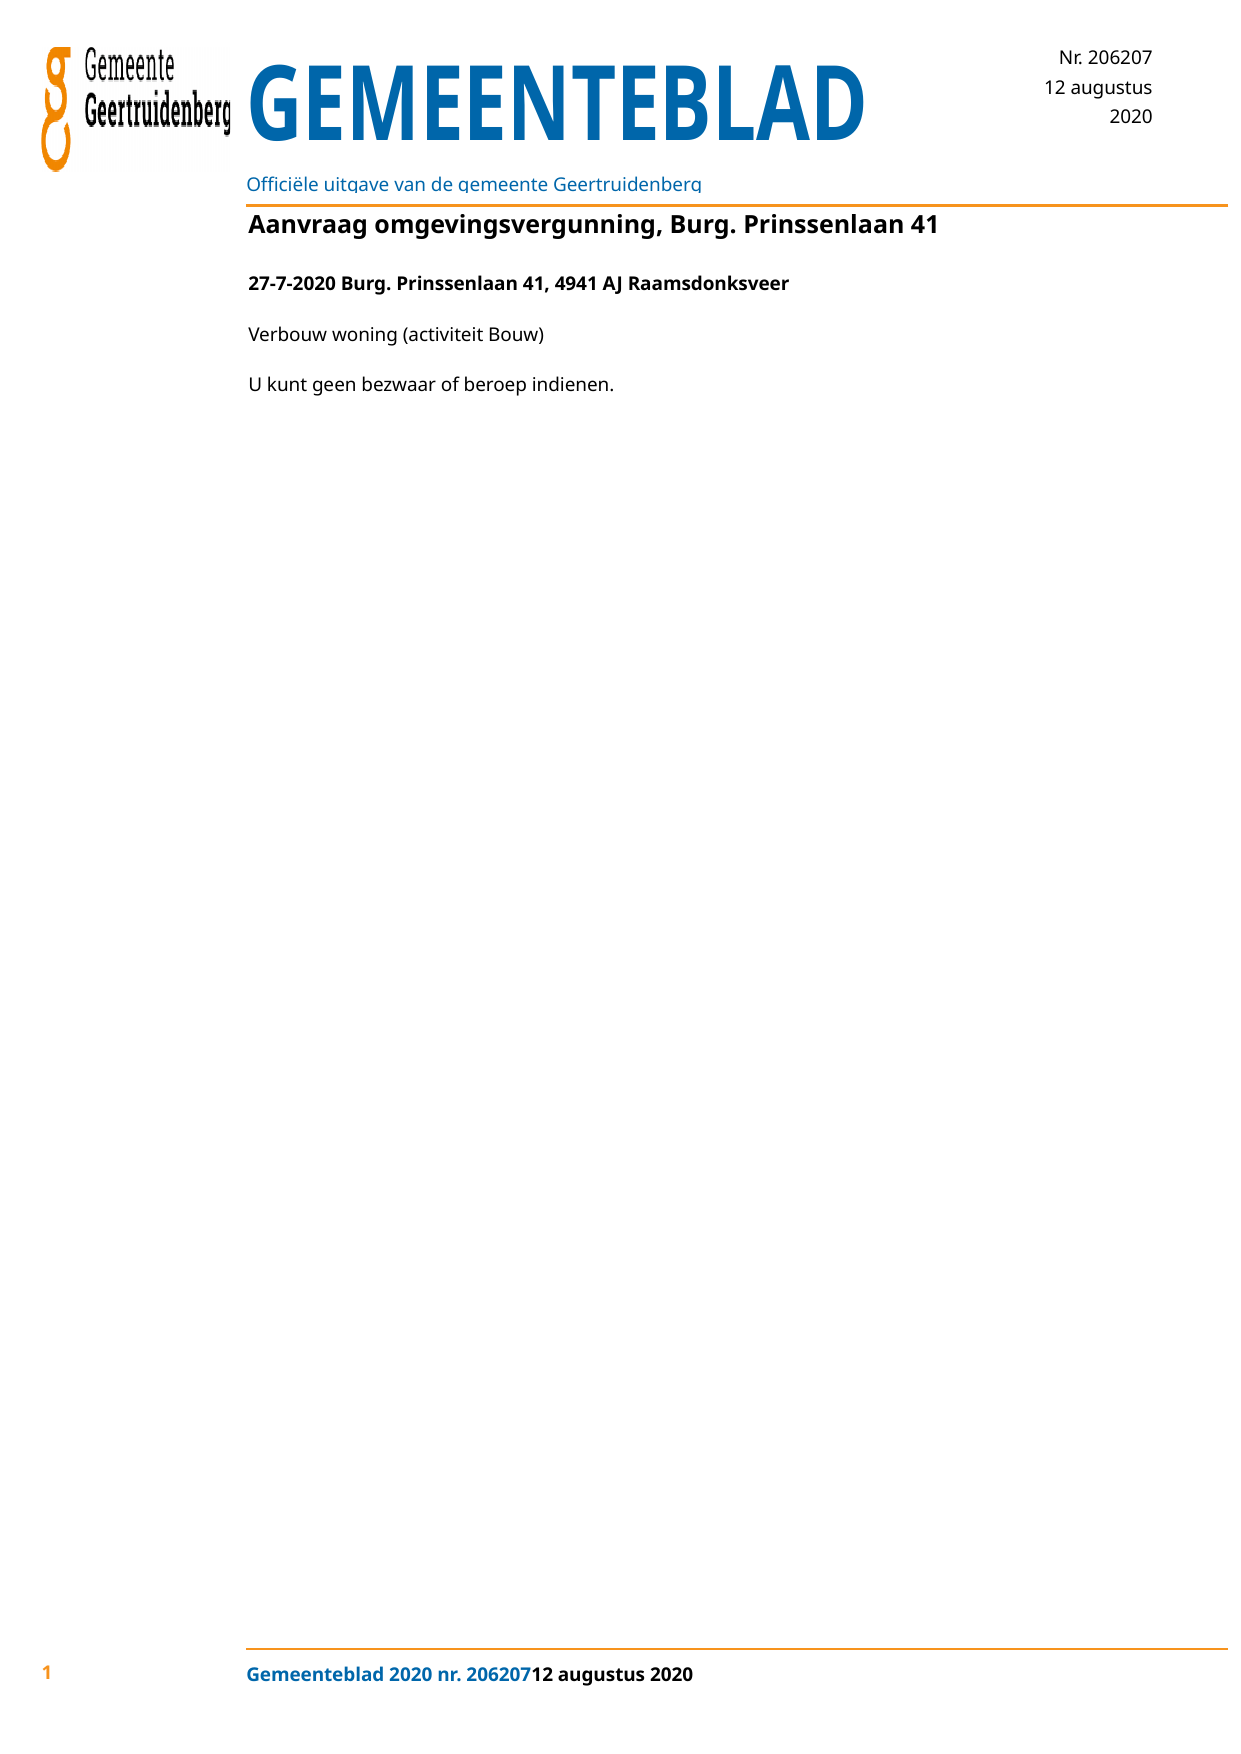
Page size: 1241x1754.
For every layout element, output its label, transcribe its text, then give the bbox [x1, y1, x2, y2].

picture [41, 47, 231, 172]
text Verbouw woning (activiteit Bouw) [248, 321, 1152, 346]
text Aanvraag omgevingsvergunning, Burg. Prinssenlaan 41 [248, 207, 1152, 241]
text 27-7-2020 Burg. Prinssenlaan 41, 4941 AJ Raamsdonksveer [248, 270, 1152, 296]
text U kunt geen bezwaar of beroep indienen. [248, 371, 1152, 397]
